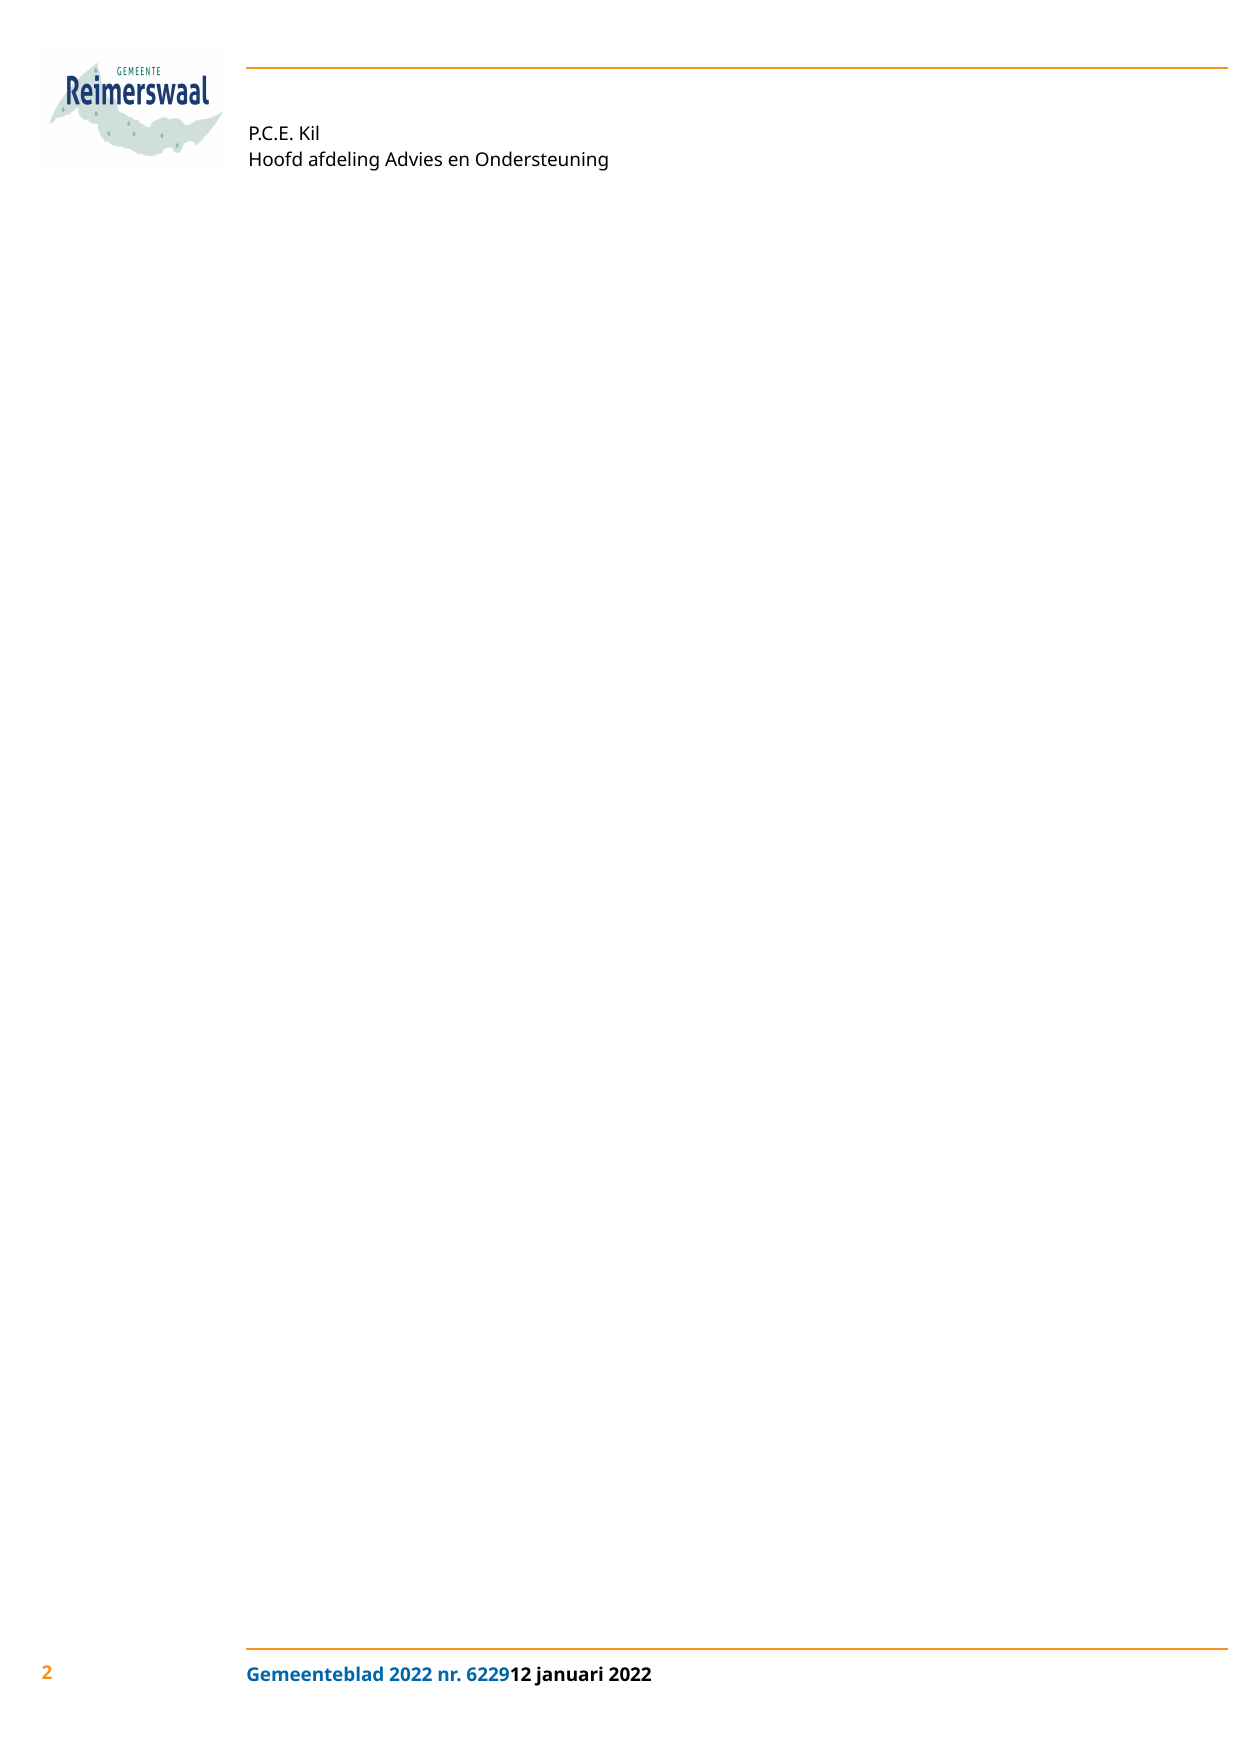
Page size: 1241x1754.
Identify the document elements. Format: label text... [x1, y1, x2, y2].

text Hoofd afdeling Advies en Ondersteuning [248, 146, 1152, 172]
picture [41, 47, 231, 172]
text P.C.E. Kil [248, 121, 1152, 146]
